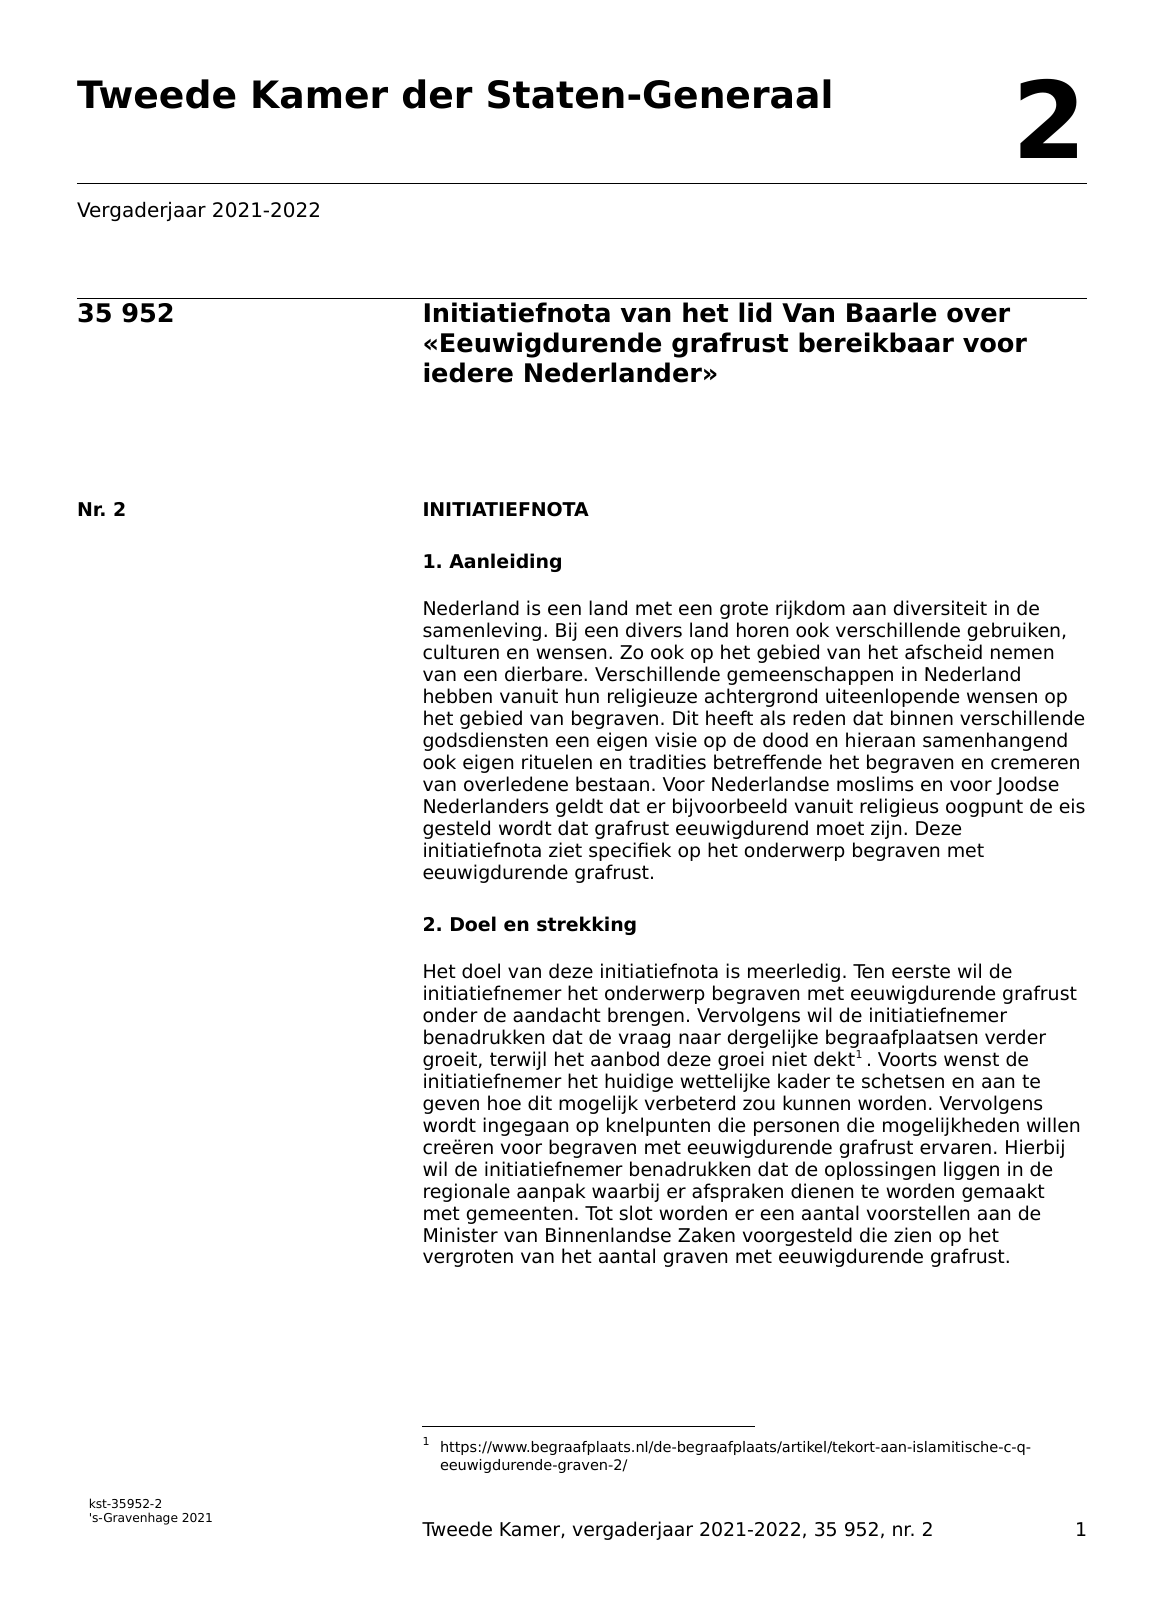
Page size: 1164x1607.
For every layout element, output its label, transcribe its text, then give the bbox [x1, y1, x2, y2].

table_header 2 [886, 59, 1087, 183]
subtitle 2. Doel en strekking [422, 914, 1087, 936]
table_cell Vergaderjaar 2021-2022 [77, 184, 1087, 298]
subtitle Nr. 2 INITIATIEFNOTA [77, 499, 1087, 521]
text Het doel van deze initiatiefnota is meerledig. Ten eerste wil de initiatiefnemer het onderwerp begraven met eeuwigdurende grafrust onder de aandacht brengen. Vervolgens wil de initiatiefnemer benadrukken dat de vraag naar dergelijke begraafplaatsen verder groeit, terwijl het aanbod deze groei niet dekt. Voorts wenst de initiatiefnemer het huidige wettelijke kader te schetsen en aan te geven hoe dit mogelijk verbeterd zou kunnen worden. Vervolgens wordt ingegaan op knelpunten die personen die mogelijkheden willen creëren voor begraven met eeuwigdurende grafrust ervaren. Hierbij wil de initiatiefnemer benadrukken dat de oplossingen liggen in de regionale aanpak waarbij er afspraken dienen te worden gemaakt met gemeenten. Tot slot worden er een aantal voorstellen aan de Minister van Binnenlandse Zaken voorgesteld die zien op het vergroten van het aantal graven met eeuwigdurende grafrust. [422, 961, 1087, 1268]
subtitle 1. Aanleiding [422, 551, 1087, 573]
table_header Tweede Kamer der Staten-Generaal [77, 59, 886, 183]
text kst-35952-2 [88, 1497, 323, 1511]
text 's-Gravenhage 2021 [88, 1511, 323, 1525]
subtitle 35 952 Initiatiefnota van het lid Van Baarle over «Eeuwigdurende grafrust bereikbaar voor iedere Nederlander» [77, 299, 1087, 388]
text https://www.begraafplaats.nl/de-begraafplaats/artikel/tekort-aan-islamitische-c-q-eeuwigdurende-graven-2/ [422, 1435, 1087, 1474]
text Nederland is een land met een grote rijkdom aan diversiteit in de samenleving. Bij een divers land horen ook verschillende gebruiken, culturen en wensen. Zo ook op het gebied van het afscheid nemen van een dierbare. Verschillende gemeenschappen in Nederland hebben vanuit hun religieuze achtergrond uiteenlopende wensen op het gebied van begraven. Dit heeft als reden dat binnen verschillende godsdiensten een eigen visie op de dood en hieraan samenhangend ook eigen rituelen en tradities betreffende het begraven en cremeren van overledene bestaan. Voor Nederlandse moslims en voor Joodse Nederlanders geldt dat er bijvoorbeeld vanuit religieus oogpunt de eis gesteld wordt dat grafrust eeuwigdurend moet zijn. Deze initiatiefnota ziet specifiek op het onderwerp begraven met eeuwigdurende grafrust. [422, 598, 1087, 884]
